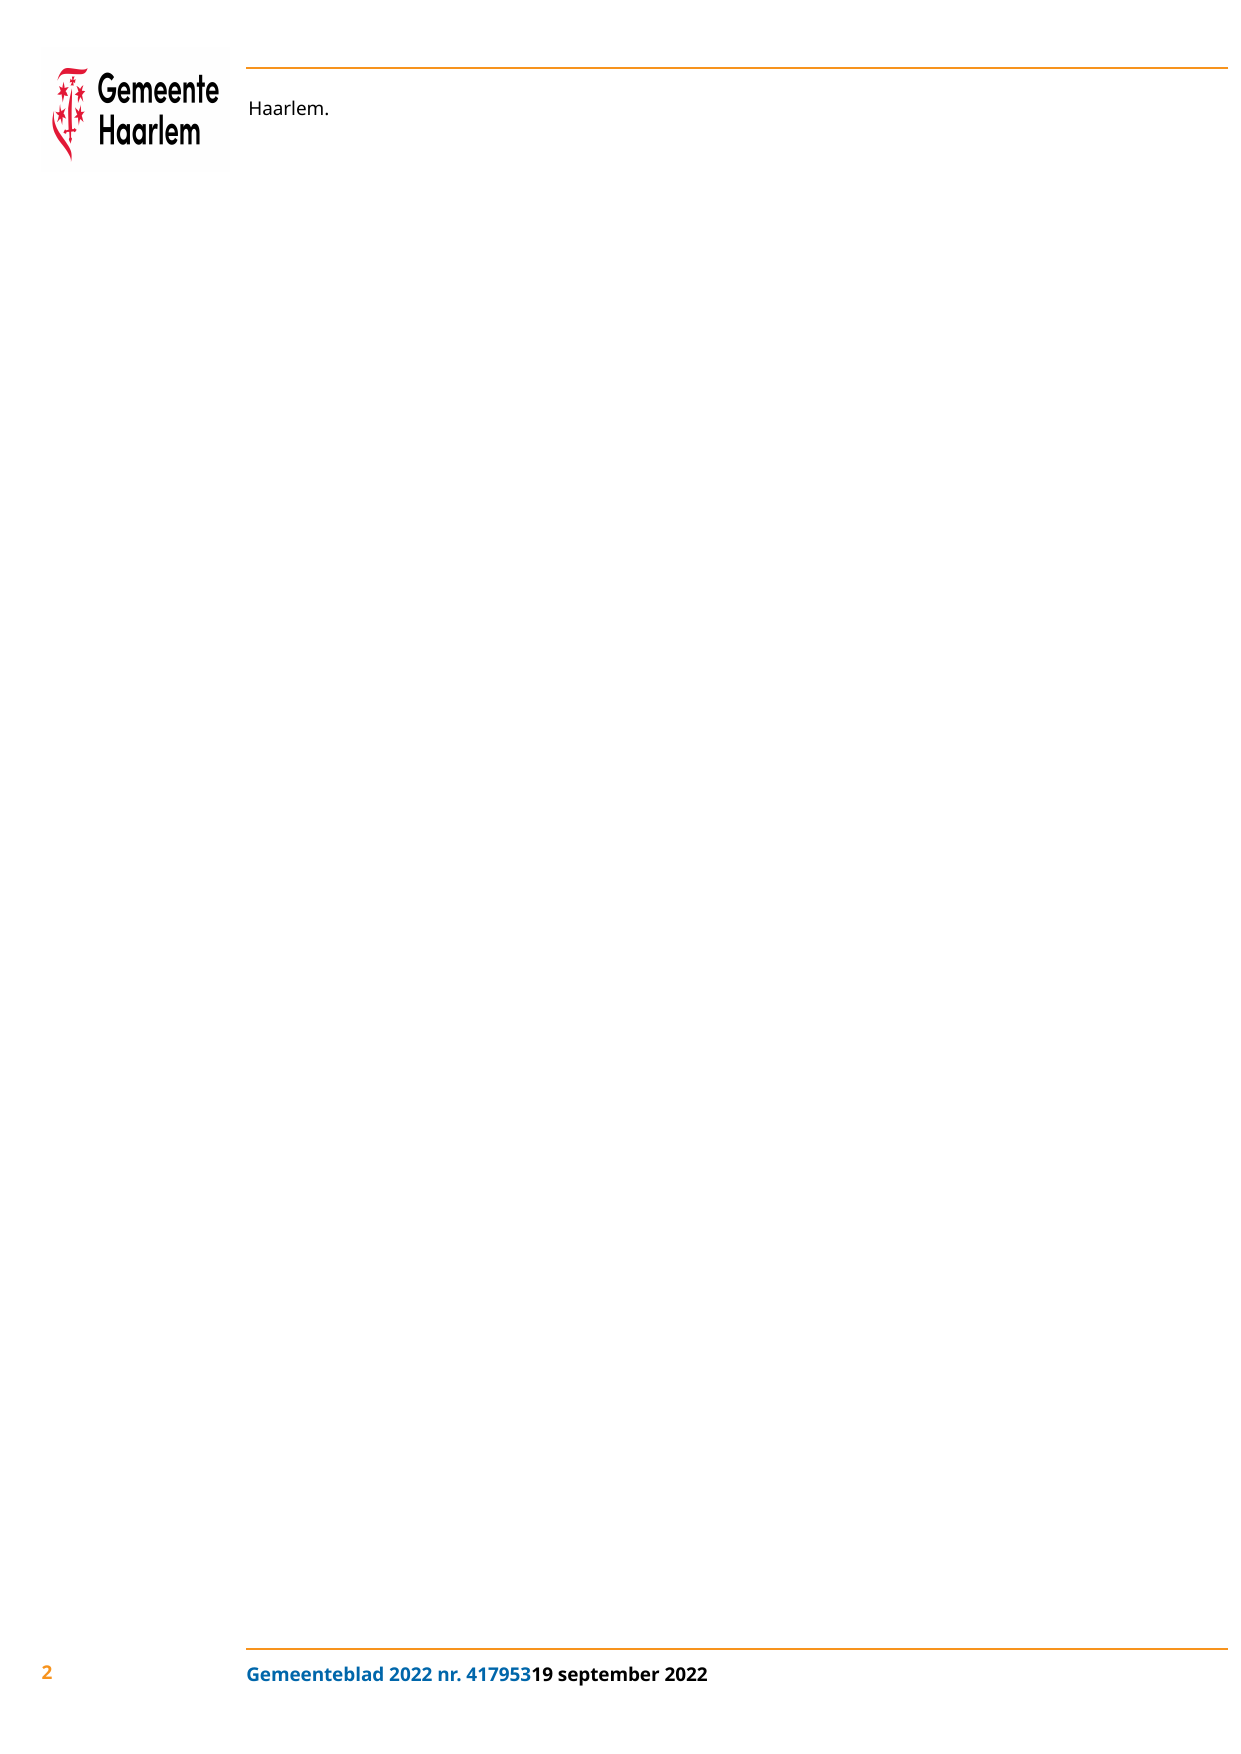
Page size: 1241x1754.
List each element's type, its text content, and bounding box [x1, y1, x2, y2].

picture [41, 47, 231, 172]
text Haarlem. [248, 95, 1152, 121]
